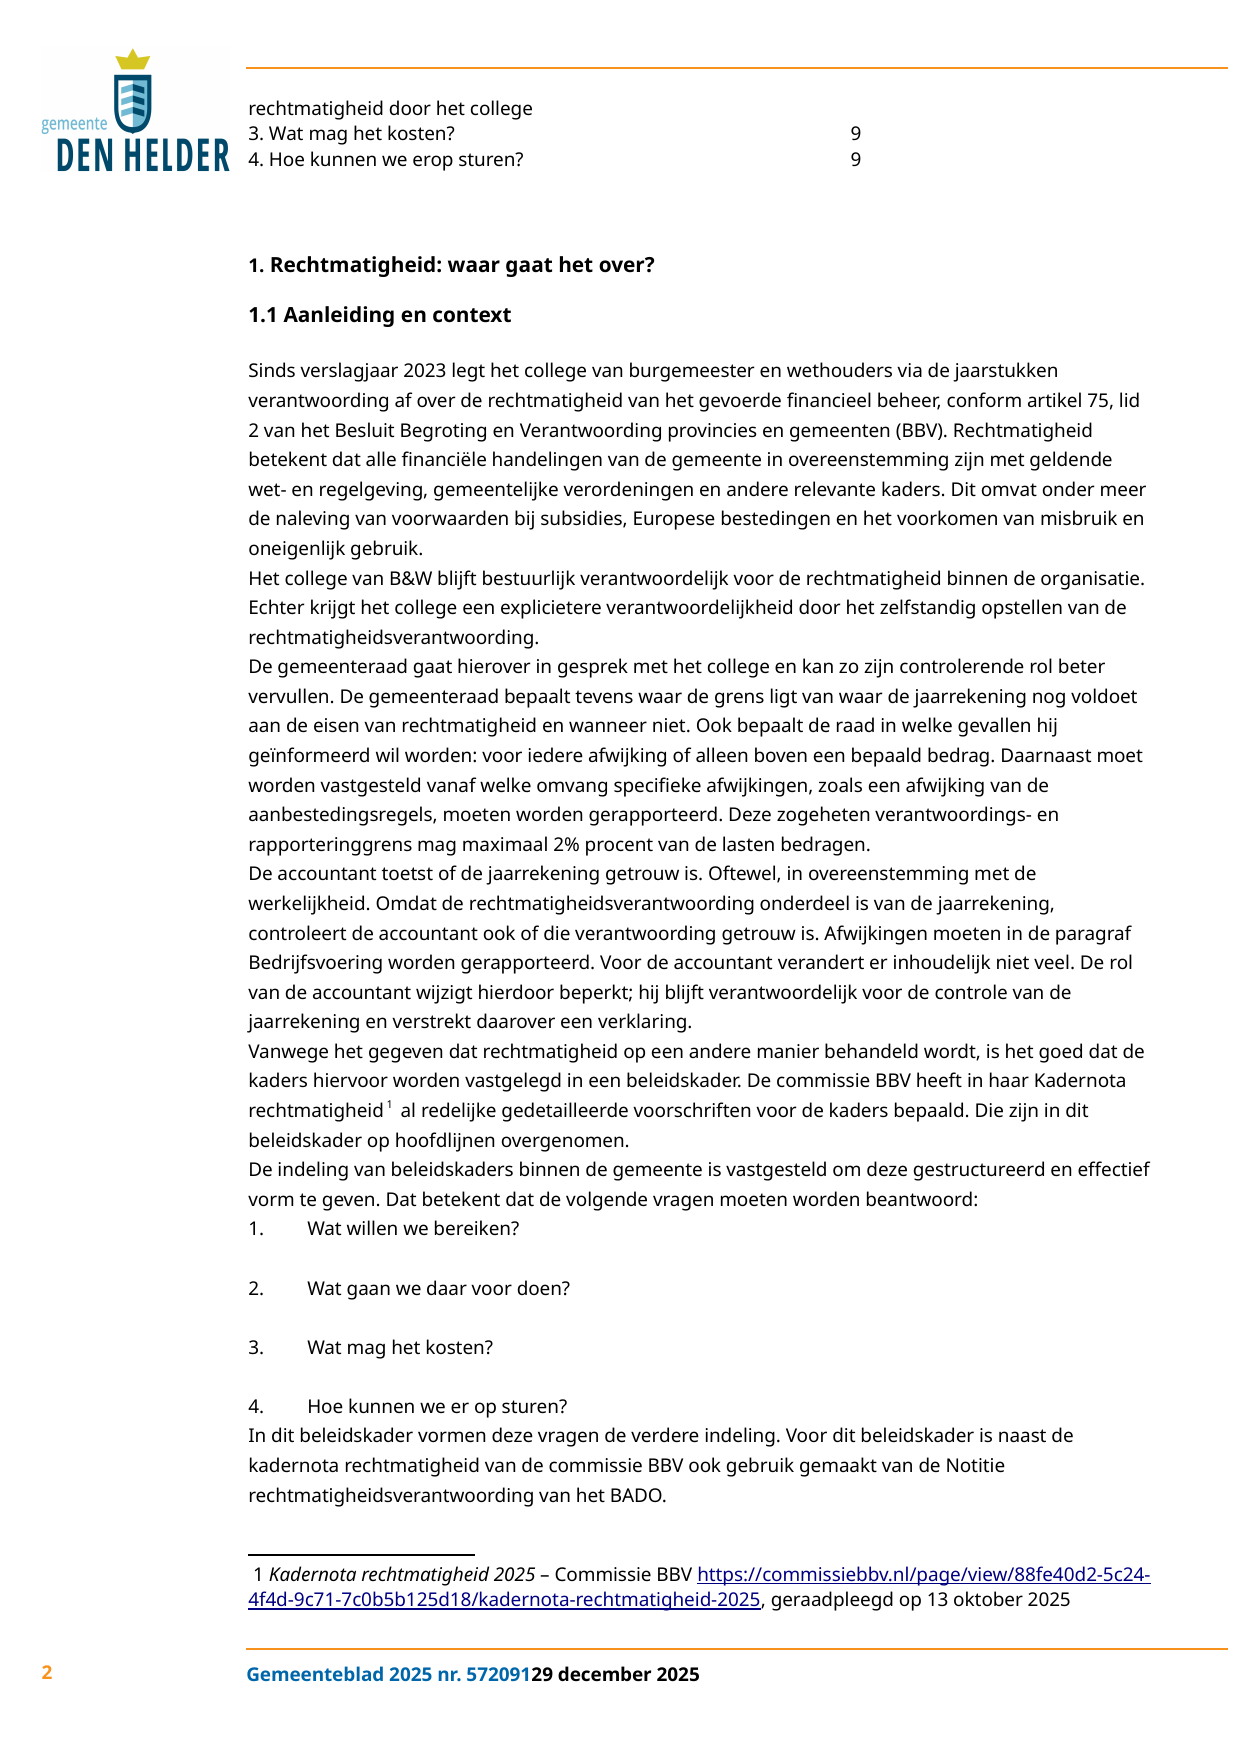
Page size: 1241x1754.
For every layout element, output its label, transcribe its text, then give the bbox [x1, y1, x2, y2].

picture [130, 157, 135, 172]
text Vanwege het gegeven dat rechtmatigheid op een andere manier behandeld wordt, is het goed dat de kaders hiervoor worden vastgelegd in een beleidskader. De commissie BBV heeft in haar Kadernota rechtmatigheid al redelijke gedetailleerde voorschriften voor de kaders bepaald. Die zijn in dit beleidskader op hoofdlijnen overgenomen. [248, 1038, 1152, 1153]
text De gemeenteraad gaat hierover in gesprek met het college en kan zo zijn controlerende rol beter vervullen. De gemeenteraad bepaalt tevens waar de grens ligt van waar de jaarrekening nog voldoet aan de eisen van rechtmatigheid en wanneer niet. Ook bepaalt de raad in welke gevallen hij geïnformeerd wil worden: voor iedere afwijking of alleen boven een bepaald bedrag. Daarnaast moet worden vastgesteld vanaf welke omvang specifieke afwijkingen, zoals een afwijking van de aanbestedingsregels, moeten worden gerapporteerd. Deze zogeheten verantwoordings- en rapporteringgrens mag maximaal 2% procent van de lasten bedragen. [248, 653, 1152, 857]
text Het college van B&W blijft bestuurlijk verantwoordelijk voor de rechtmatigheid binnen de organisatie. Echter krijgt het college een explicietere verantwoordelijkheid door het zelfstandig opstellen van de rechtmatigheidsverantwoording. [248, 565, 1152, 650]
text De indeling van beleidskaders binnen de gemeente is vastgesteld om deze gestructureerd en effectief vorm te geven. Dat betekent dat de volgende vragen moeten worden beantwoord: [248, 1156, 1152, 1212]
list Wat mag het kosten? [248, 1334, 1152, 1360]
list Wat willen we bereiken? [248, 1216, 1152, 1241]
table_cell 9 [850, 146, 1152, 172]
picture [100, 154, 106, 172]
list Hoe kunnen we er op sturen? [248, 1393, 1152, 1419]
text 1.1 Aanleiding en context [248, 300, 1152, 328]
picture [220, 160, 224, 172]
table_cell [850, 95, 1152, 121]
table_cell 4. Hoe kunnen we erop sturen? [248, 146, 850, 172]
table_cell 9 [850, 121, 1152, 146]
table_cell 3. Wat mag het kosten? [248, 121, 850, 146]
list Wat gaan we daar voor doen? [248, 1275, 1152, 1301]
text Sinds verslagjaar 2023 legt het college van burgemeester en wethouders via de jaarstukken verantwoording af over de rechtmatigheid van het gevoerde financieel beheer, conform artikel 75, lid 2 van het Besluit Begroting en Verantwoording provincies en gemeenten (BBV). Rechtmatigheid betekent dat alle financiële handelingen van de gemeente in overeenstemming zijn met geldende wet- en regelgeving, gemeentelijke verordeningen en andere relevante kaders. Dit omvat onder meer de naleving van voorwaarden bij subsidies, Europese bestedingen en het voorkomen van misbruik en oneigenlijk gebruik. [248, 358, 1152, 561]
picture [63, 144, 68, 165]
text Kadernota rechtmatigheid 2025 – Commissie BBV https://commissiebbv.nl/page/view/88fe40d2-5c24-4f4d-9c71-7c0b5b125d18/kadernota-rechtmatigheid-2025, geraadpleegd op 13 oktober 2025 [248, 1561, 1152, 1612]
table_cell rechtmatigheid door het college [248, 95, 850, 121]
text De accountant toetst of de jaarrekening getrouw is. Oftewel, in overeenstemming met de werkelijkheid. Omdat de rechtmatigheidsverantwoording onderdeel is van de jaarrekening, controleert de accountant ook of die verantwoording getrouw is. Afwijkingen moeten in de paragraf Bedrijfsvoering worden gerapporteerd. Voor de accountant verandert er inhoudelijk niet veel. De rol van de accountant wijzigt hierdoor beperkt; hij blijft verantwoordelijk voor de controle van de jaarrekening en verstrekt daarover een verklaring. [248, 861, 1152, 1034]
text In dit beleidskader vormen deze vragen de verdere indeling. Voor dit beleidskader is naast de kadernota rechtmatigheid van de commissie BBV ook gebruik gemaakt van de Notitie rechtmatigheidsverantwoording van het BADO. [248, 1423, 1152, 1508]
picture [182, 144, 187, 165]
picture [41, 47, 231, 172]
text 1. Rechtmatigheid: waar gaat het over? [248, 250, 1152, 279]
